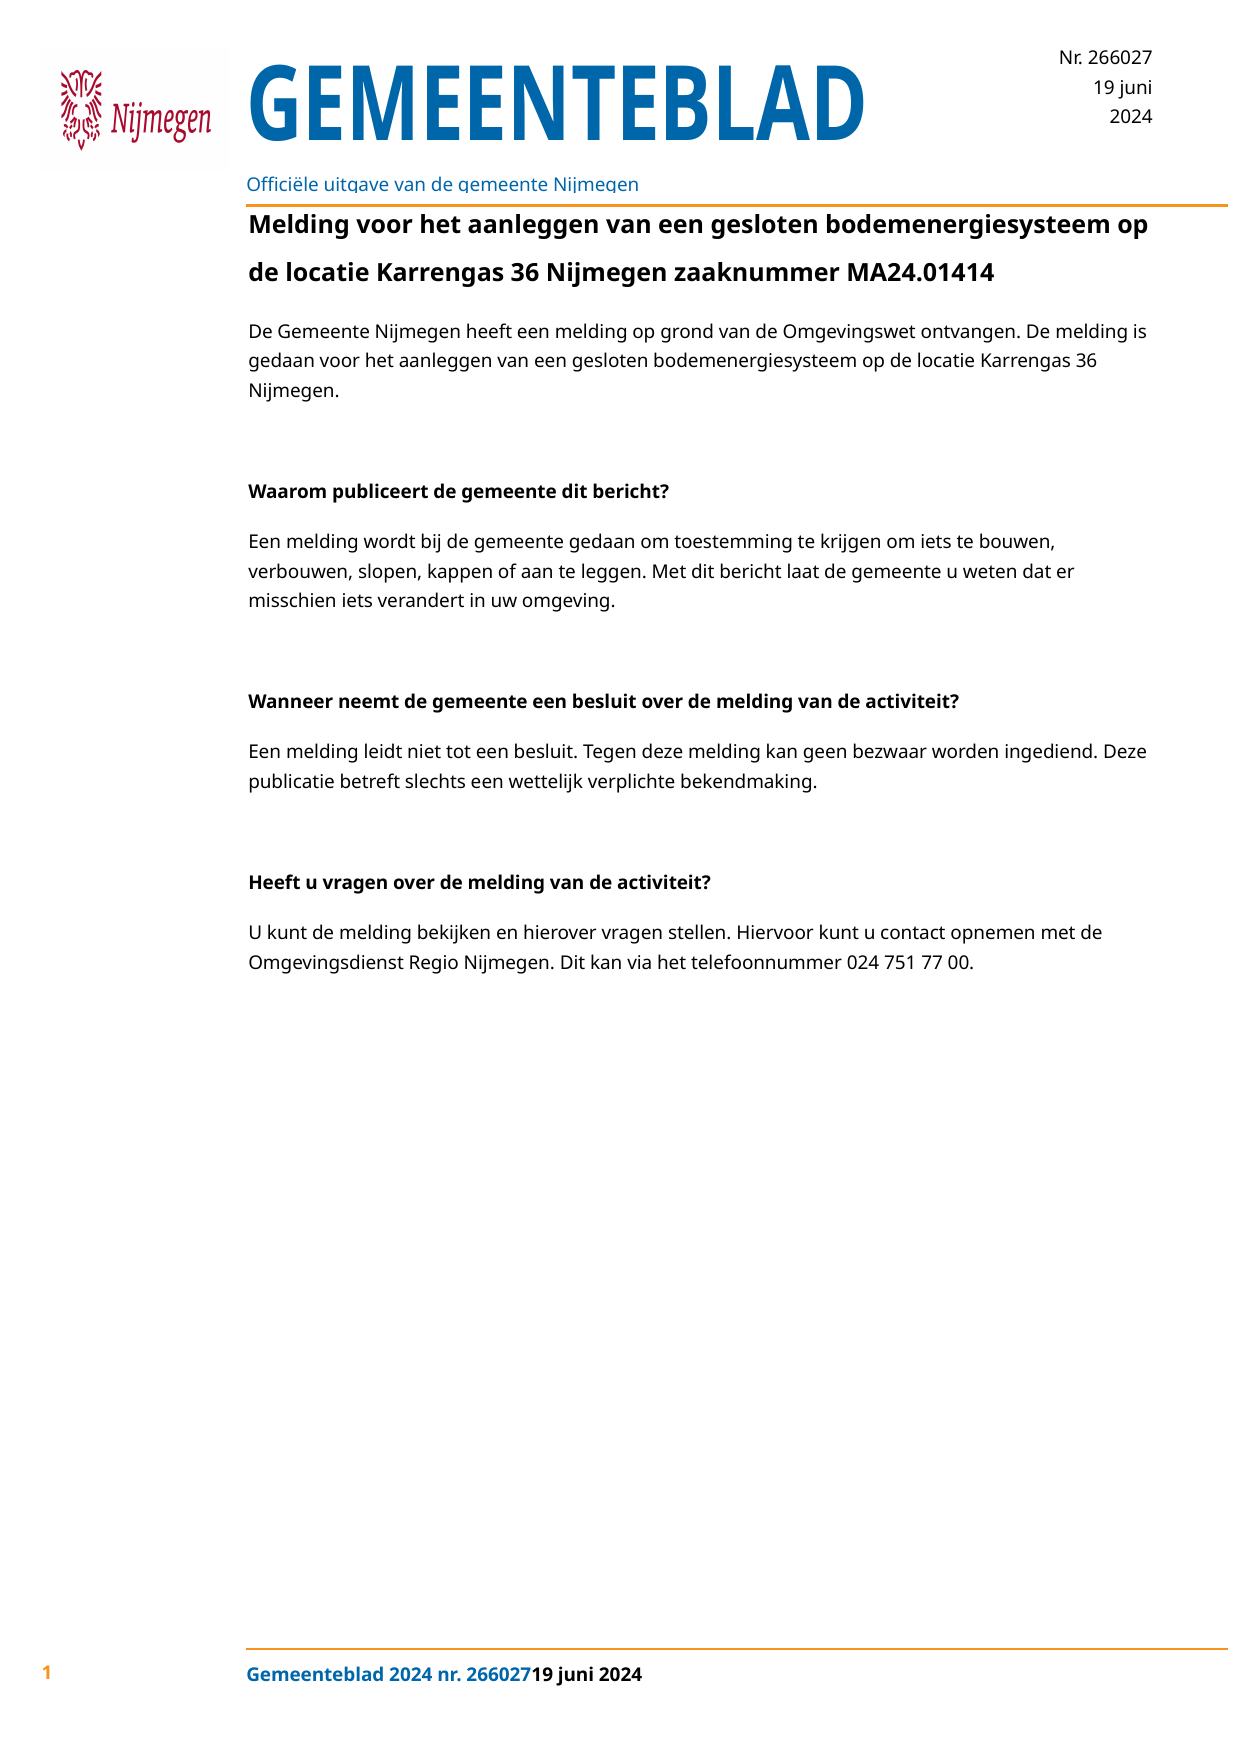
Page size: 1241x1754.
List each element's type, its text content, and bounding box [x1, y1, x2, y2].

text Wanneer neemt de gemeente een besluit over de melding van de activiteit? [248, 688, 1152, 714]
text Melding voor het aanleggen van een gesloten bodemenergiesysteem op de locatie Karrengas 36 Nijmegen zaaknummer MA24.01414 [248, 207, 1152, 288]
text Waarom publiceert de gemeente dit bericht? [248, 478, 1152, 504]
text Een melding leidt niet tot een besluit. Tegen deze melding kan geen bezwaar worden ingediend. Deze publicatie betreft slechts een wettelijk verplichte bekendmaking. [248, 739, 1152, 794]
text U kunt de melding bekijken en hierover vragen stellen. Hiervoor kunt u contact opnemen met de Omgevingsdienst Regio Nijmegen. Dit kan via het telefoonnummer 024 751 77 00. [248, 919, 1152, 975]
text Een melding wordt bij de gemeente gedaan om toestemming te krijgen om iets te bouwen, verbouwen, slopen, kappen of aan te leggen. Met dit bericht laat de gemeente u weten dat er misschien iets verandert in uw omgeving. [248, 528, 1152, 613]
picture [41, 47, 231, 172]
text Heeft u vragen over de melding van de activiteit? [248, 869, 1152, 895]
text De Gemeente Nijmegen heeft een melding op grond van de Omgevingswet ontvangen. De melding is gedaan voor het aanleggen van een gesloten bodemenergiesysteem op de locatie Karrengas 36 Nijmegen. [248, 318, 1152, 403]
